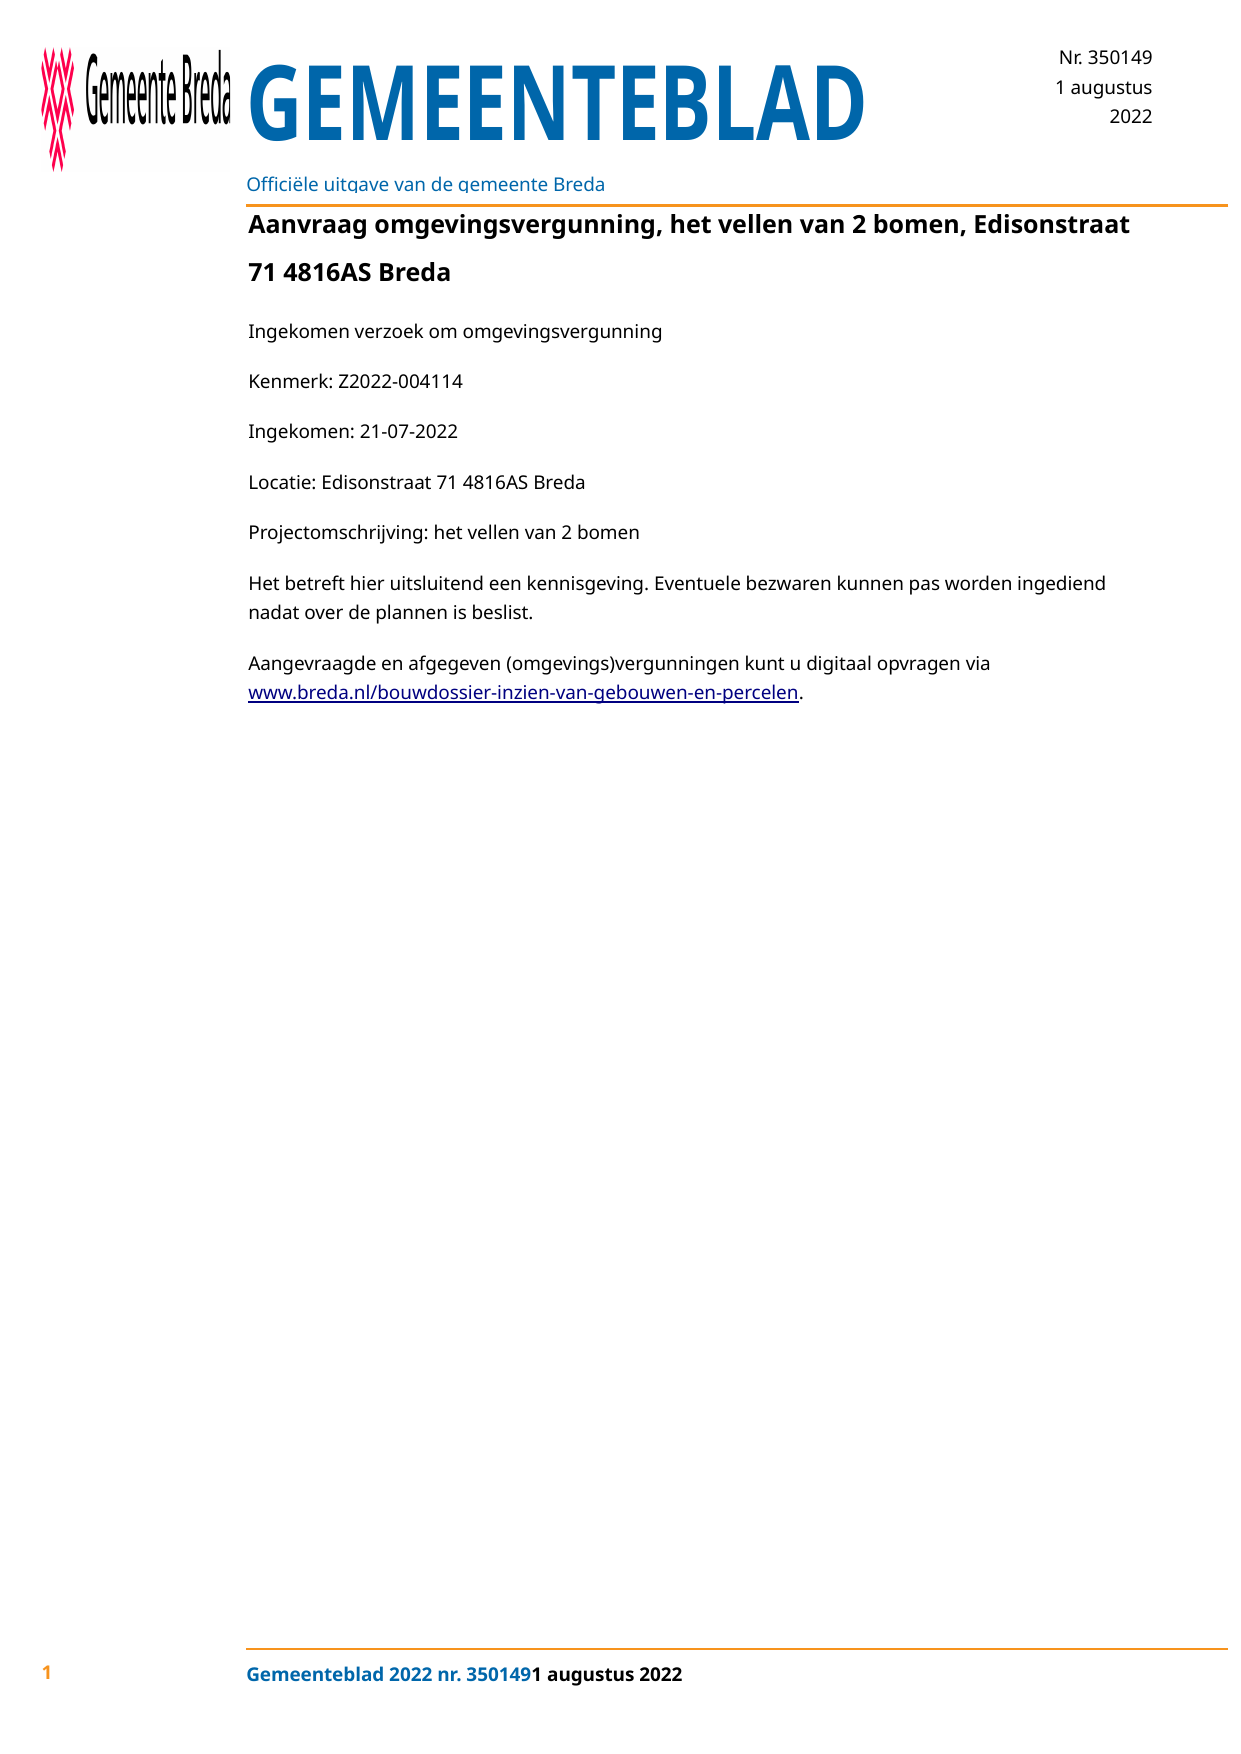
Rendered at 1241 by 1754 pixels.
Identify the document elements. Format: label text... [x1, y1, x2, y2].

text Projectomschrijving: het vellen van 2 bomen [248, 519, 1152, 545]
text Ingekomen verzoek om omgevingsvergunning [248, 318, 1152, 344]
text Aanvraag omgevingsvergunning, het vellen van 2 bomen, Edisonstraat 71 4816AS Breda [248, 207, 1152, 288]
text Locatie: Edisonstraat 71 4816AS Breda [248, 469, 1152, 495]
picture [41, 47, 231, 172]
text Kenmerk: Z2022-004114 [248, 368, 1152, 394]
text Aangevraagde en afgegeven (omgevings)vergunningen kunt u digitaal opvragen via www.breda.nl/bouwdossier-inzien-van-gebouwen-en-percelen. [248, 650, 1152, 705]
text Ingekomen: 21-07-2022 [248, 419, 1152, 444]
text Het betreft hier uitsluitend een kennisgeving. Eventuele bezwaren kunnen pas worden ingediend nadat over de plannen is beslist. [248, 570, 1152, 625]
